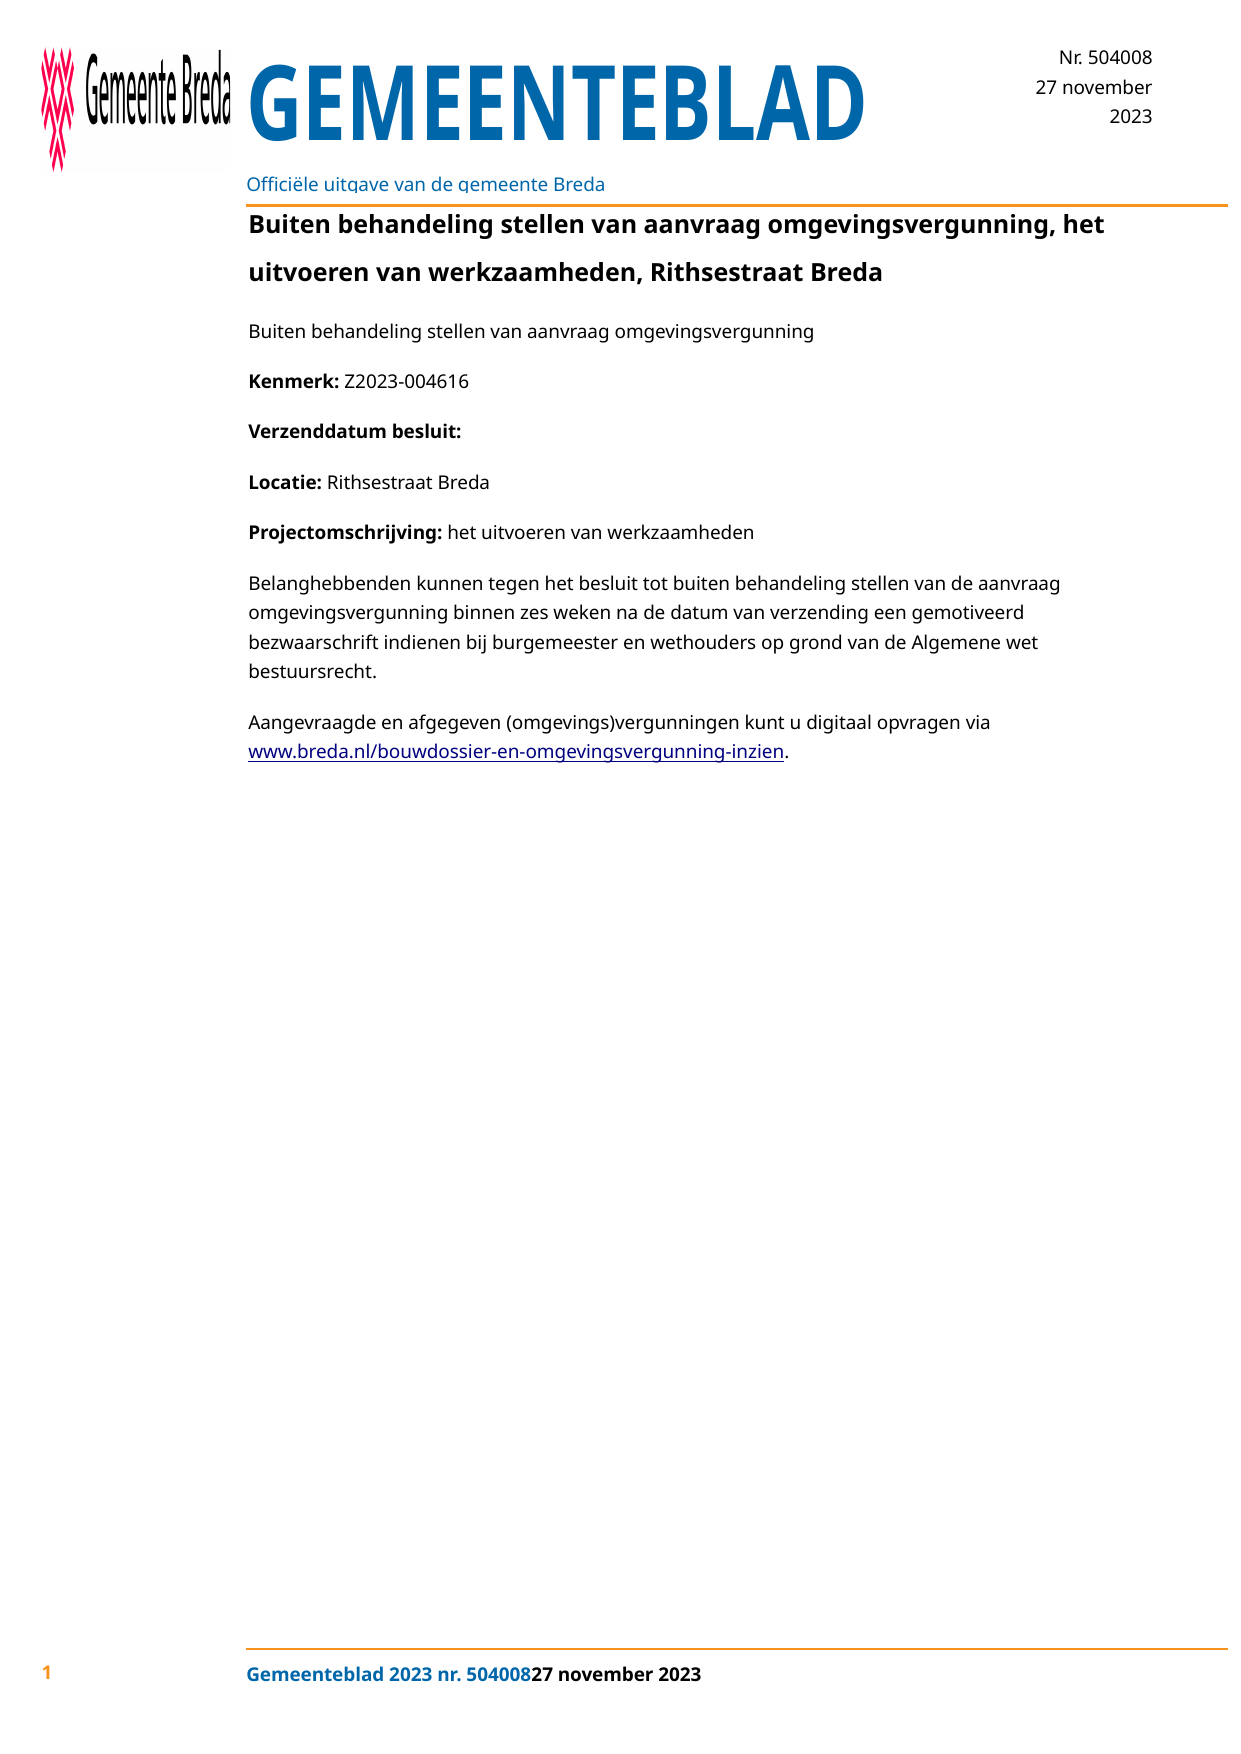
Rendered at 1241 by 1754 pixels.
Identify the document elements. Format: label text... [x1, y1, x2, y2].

picture [41, 47, 231, 172]
text Aangevraagde en afgegeven (omgevings)vergunningen kunt u digitaal opvragen via www.breda.nl/bouwdossier-en-omgevingsvergunning-inzien. [248, 709, 1152, 764]
text Locatie: Rithsestraat Breda [248, 469, 1152, 495]
text Verzenddatum besluit: [248, 419, 1152, 444]
text Buiten behandeling stellen van aanvraag omgevingsvergunning, het uitvoeren van werkzaamheden, Rithsestraat Breda [248, 207, 1152, 288]
text Belanghebbenden kunnen tegen het besluit tot buiten behandeling stellen van de aanvraag omgevingsvergunning binnen zes weken na de datum van verzending een gemotiveerd bezwaarschrift indienen bij burgemeester en wethouders op grond van de Algemene wet bestuursrecht. [248, 570, 1152, 684]
text Buiten behandeling stellen van aanvraag omgevingsvergunning [248, 318, 1152, 344]
text Projectomschrijving: het uitvoeren van werkzaamheden [248, 519, 1152, 545]
text Kenmerk: Z2023-004616 [248, 368, 1152, 394]
